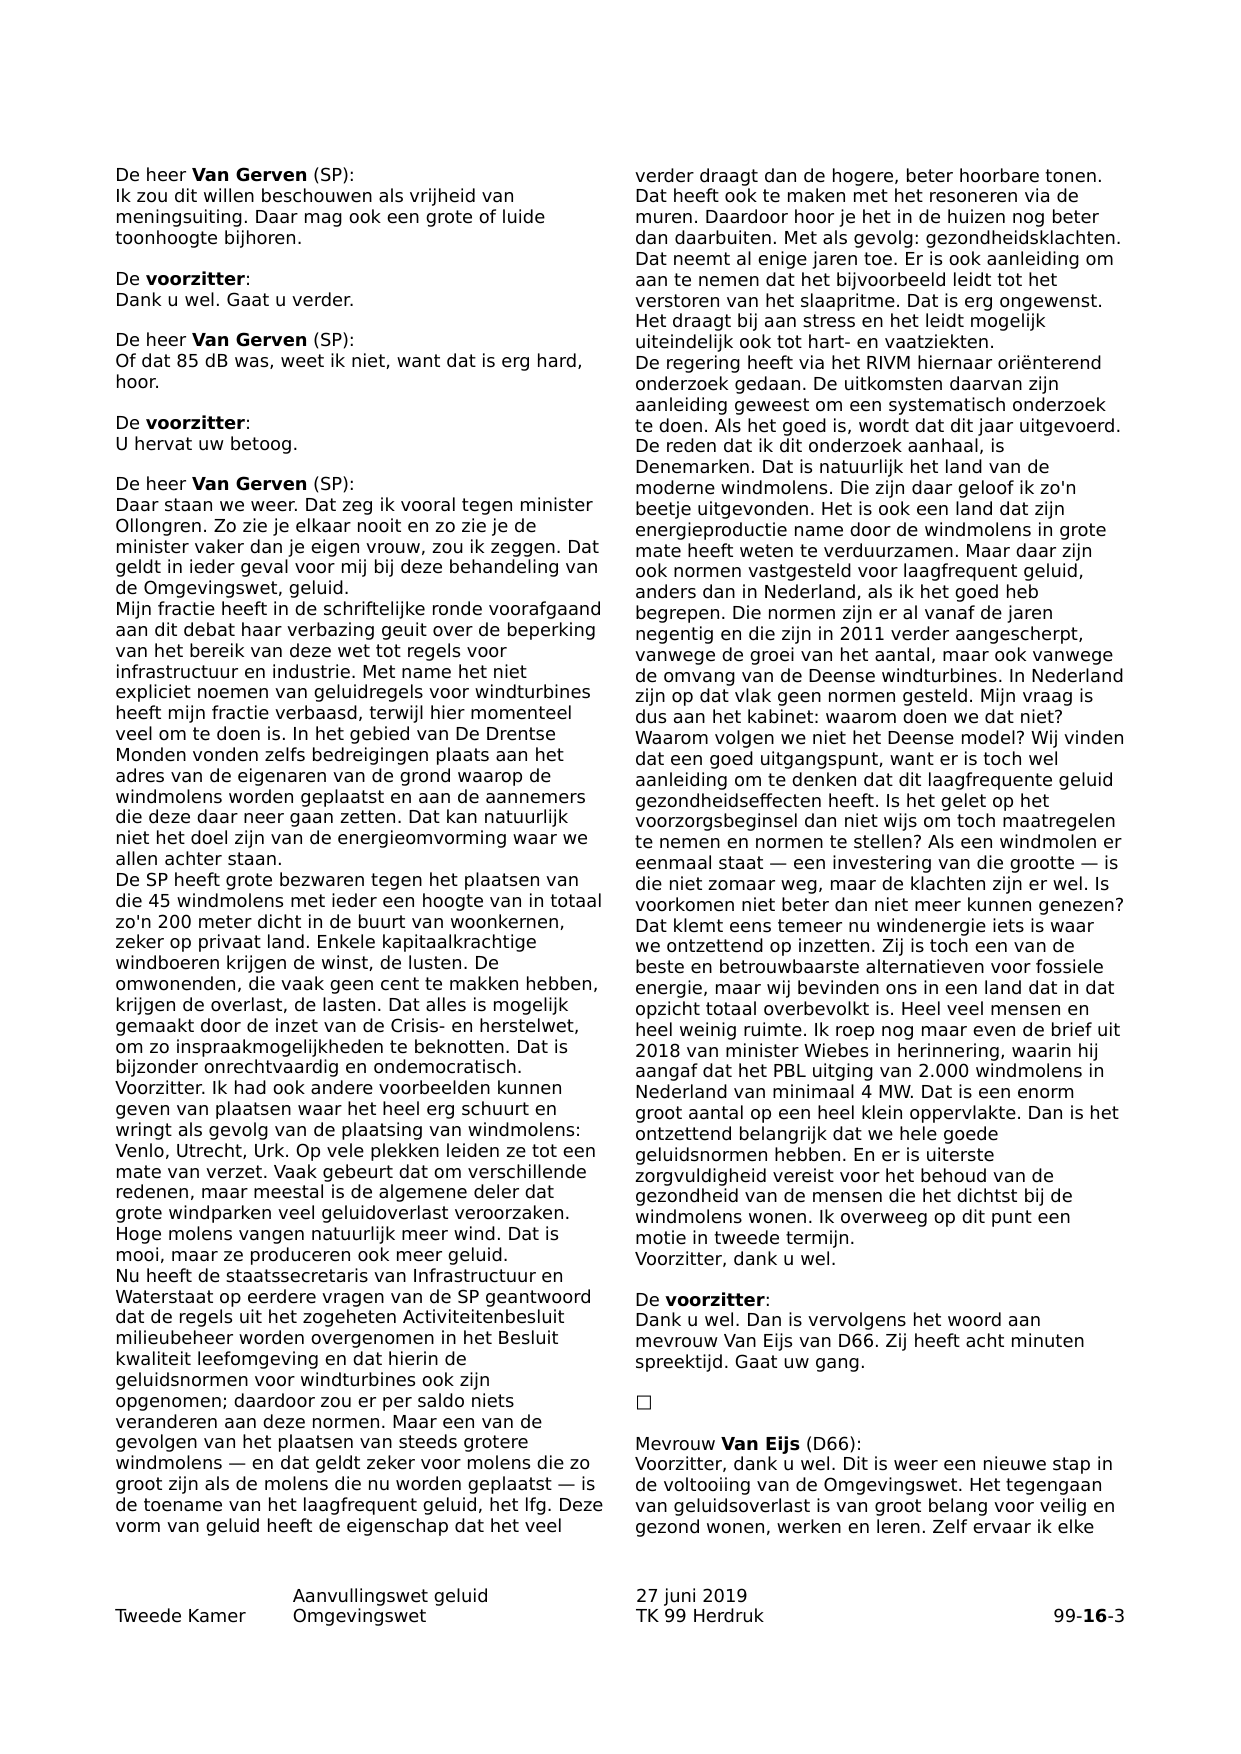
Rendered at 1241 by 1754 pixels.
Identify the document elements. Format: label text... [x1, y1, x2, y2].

text Nu heeft de staatssecretaris van Infrastructuur en Waterstaat op eerdere vragen van de SP geantwoord dat de regels uit het zogeheten Activiteitenbesluit milieubeheer worden overgenomen in het Besluit kwaliteit leefomgeving en dat hierin de geluidsnormen voor windturbines ook zijn opgenomen; daardoor zou er per saldo niets veranderen aan deze normen. Maar een van de gevolgen van het plaatsen van steeds grotere windmolens — en dat geldt zeker voor molens die zo groot zijn als de molens die nu worden geplaatst — is de toename van het laagfrequent geluid, het lfg. Deze vorm van geluid heeft de eigenschap dat het veel [115, 1266, 605, 1536]
text De regering heeft via het RIVM hiernaar oriënterend onderzoek gedaan. De uitkomsten daarvan zijn aanleiding geweest om een systematisch onderzoek te doen. Als het goed is, wordt dat dit jaar uitgevoerd. De reden dat ik dit onderzoek aanhaal, is Denemarken. Dat is natuurlijk het land van de moderne windmolens. Die zijn daar geloof ik zo'n beetje uitgevonden. Het is ook een land dat zijn energieproductie name door de windmolens in grote mate heeft weten te verduurzamen. Maar daar zijn ook normen vastgesteld voor laagfrequent geluid, anders dan in Nederland, als ik het goed heb begrepen. Die normen zijn er al vanaf de jaren negentig en die zijn in 2011 verder aangescherpt, vanwege de groei van het aantal, maar ook vanwege de omvang van de Deense windturbines. In Nederland zijn op dat vlak geen normen gesteld. Mijn vraag is dus aan het kabinet: waarom doen we dat niet? Waarom volgen we niet het Deense model? Wij vinden dat een goed uitgangspunt, want er is toch wel aanleiding om te denken dat dit laagfrequente geluid gezondheidseffecten heeft. Is het gelet op het voorzorgsbeginsel dan niet wijs om toch maatregelen te nemen en normen te stellen? Als een windmolen er eenmaal staat — een investering van die grootte — is die niet zomaar weg, maar de klachten zijn er wel. Is voorkomen niet beter dan niet meer kunnen genezen? [635, 353, 1125, 915]
text Ik zou dit willen beschouwen als vrijheid van meningsuiting. Daar mag ook een grote of luide toonhoogte bijhoren. [115, 186, 605, 248]
text Dank u wel. Gaat u verder. [115, 289, 605, 310]
text Daar staan we weer. Dat zeg ik vooral tegen minister Ollongren. Zo zie je elkaar nooit en zo zie je de minister vaker dan je eigen vrouw, zou ik zeggen. Dat geldt in ieder geval voor mij bij deze behandeling van de Omgevingswet, geluid. [115, 495, 605, 599]
text Mevrouw Van Eijs (D66): [635, 1433, 1125, 1454]
text Mijn fractie heeft in de schriftelijke ronde voorafgaand aan dit debat haar verbazing geuit over de beperking van het bereik van deze wet tot regels voor infrastructuur en industrie. Met name het niet expliciet noemen van geluidregels voor windturbines heeft mijn fractie verbaasd, terwijl hier momenteel veel om te doen is. In het gebied van De Drentse Monden vonden zelfs bedreigingen plaats aan het adres van de eigenaren van de grond waarop de windmolens worden geplaatst en aan de aannemers die deze daar neer gaan zetten. Dat kan natuurlijk niet het doel zijn van de energieomvorming waar we allen achter staan. [115, 599, 605, 870]
text verder draagt dan de hogere, beter hoorbare tonen. Dat heeft ook te maken met het resoneren via de muren. Daardoor hoor je het in de huizen nog beter dan daarbuiten. Met als gevolg: gezondheidsklachten. Dat neemt al enige jaren toe. Er is ook aanleiding om aan te nemen dat het bijvoorbeeld leidt tot het verstoren van het slaapritme. Dat is erg ongewenst. Het draagt bij aan stress en het leidt mogelijk uiteindelijk ook tot hart- en vaatziekten. [635, 165, 1125, 353]
text De voorzitter: [115, 412, 605, 433]
text De SP heeft grote bezwaren tegen het plaatsen van die 45 windmolens met ieder een hoogte van in totaal zo'n 200 meter dicht in de buurt van woonkernen, zeker op privaat land. Enkele kapitaalkrachtige windboeren krijgen de winst, de lusten. De omwonenden, die vaak geen cent te makken hebben, krijgen de overlast, de lasten. Dat alles is mogelijk gemaakt door de inzet van de Crisis- en herstelwet, om zo inspraakmogelijkheden te beknotten. Dat is bijzonder onrechtvaardig en ondemocratisch. [115, 870, 605, 1078]
text De voorzitter: [115, 268, 605, 289]
text De heer Van Gerven (SP): [115, 474, 605, 495]
text De heer Van Gerven (SP): [115, 165, 605, 186]
text Voorzitter, dank u wel. Dit is weer een nieuwe stap in de voltooiing van de Omgevingswet. Het tegengaan van geluidsoverlast is van groot belang voor veilig en gezond wonen, werken en leren. Zelf ervaar ik elke [635, 1454, 1125, 1537]
text Voorzitter, dank u wel. [635, 1249, 1125, 1269]
text De heer Van Gerven (SP): [115, 330, 605, 351]
text U hervat uw betoog. [115, 433, 605, 454]
text Of dat 85 dB was, weet ik niet, want dat is erg hard, hoor. [115, 351, 605, 392]
text Dank u wel. Dan is vervolgens het woord aan mevrouw Van Eijs van D66. Zij heeft acht minuten spreektijd. Gaat uw gang. [635, 1310, 1125, 1373]
text Dat klemt eens temeer nu windenergie iets is waar we ontzettend op inzetten. Zij is toch een van de beste en betrouwbaarste alternatieven voor fossiele energie, maar wij bevinden ons in een land dat in dat opzicht totaal overbevolkt is. Heel veel mensen en heel weinig ruimte. Ik roep nog maar even de brief uit 2018 van minister Wiebes in herinnering, waarin hij aangaf dat het PBL uitging van 2.000 windmolens in Nederland van minimaal 4 MW. Dat is een enorm groot aantal op een heel klein oppervlakte. Dan is het ontzettend belangrijk dat we hele goede geluidsnormen hebben. En er is uiterste zorgvuldigheid vereist voor het behoud van de gezondheid van de mensen die het dichtst bij de windmolens wonen. Ik overweeg op dit punt een motie in tweede termijn. [635, 915, 1125, 1249]
text Voorzitter. Ik had ook andere voorbeelden kunnen geven van plaatsen waar het heel erg schuurt en wringt als gevolg van de plaatsing van windmolens: Venlo, Utrecht, Urk. Op vele plekken leiden ze tot een mate van verzet. Vaak gebeurt dat om verschillende redenen, maar meestal is de algemene deler dat grote windparken veel geluidoverlast veroorzaken. Hoge molens vangen natuurlijk meer wind. Dat is mooi, maar ze produceren ook meer geluid. [115, 1078, 605, 1266]
text ⬜ [635, 1393, 1125, 1413]
text De voorzitter: [635, 1289, 1125, 1310]
